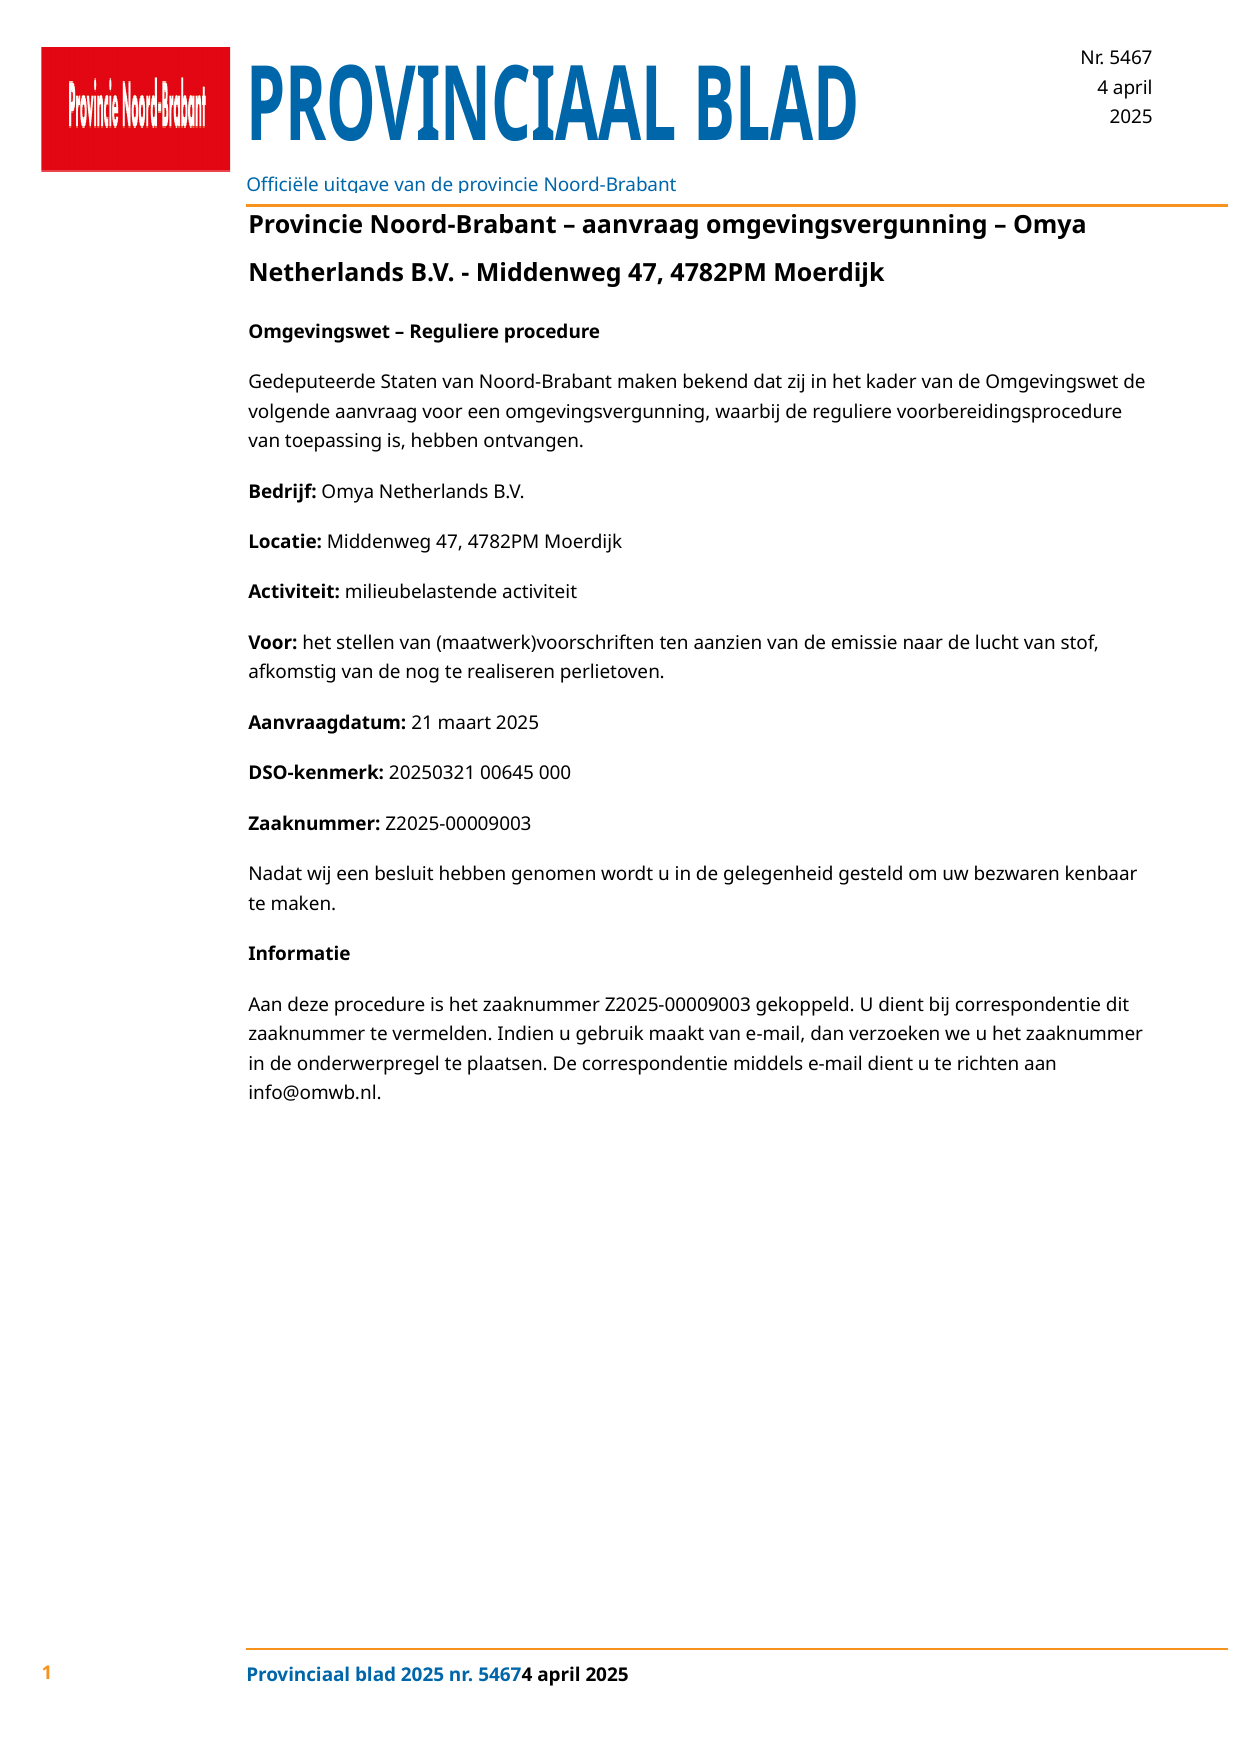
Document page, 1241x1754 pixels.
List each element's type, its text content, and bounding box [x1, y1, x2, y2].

text Informatie [248, 940, 1152, 966]
text Bedrijf: Omya Netherlands B.V. [248, 478, 1152, 504]
text Provincie Noord-Brabant – aanvraag omgevingsvergunning – Omya Netherlands B.V. - Middenweg 47, 4782PM Moerdijk [248, 207, 1152, 288]
text Activiteit: milieubelastende activiteit [248, 579, 1152, 604]
text Nadat wij een besluit hebben genomen wordt u in de gelegenheid gesteld om uw bezwaren kenbaar te maken. [248, 860, 1152, 916]
text Aan deze procedure is het zaaknummer Z2025-00009003 gekoppeld. U dient bij correspondentie dit zaaknummer te vermelden. Indien u gebruik maakt van e-mail, dan verzoeken we u het zaaknummer in de onderwerpregel te plaatsen. De correspondentie middels e-mail dient u te richten aan info@omwb.nl. [248, 991, 1152, 1105]
picture [41, 47, 231, 172]
text DSO-kenmerk: 20250321 00645 000 [248, 759, 1152, 785]
text Omgevingswet – Reguliere procedure [248, 318, 1152, 344]
text Locatie: Middenweg 47, 4782PM Moerdijk [248, 528, 1152, 554]
text Gedeputeerde Staten van Noord-Brabant maken bekend dat zij in het kader van de Omgevingswet de volgende aanvraag voor een omgevingsvergunning, waarbij de reguliere voorbereidingsprocedure van toepassing is, hebben ontvangen. [248, 368, 1152, 453]
text Voor: het stellen van (maatwerk)voorschriften ten aanzien van de emissie naar de lucht van stof, afkomstig van de nog te realiseren perlietoven. [248, 629, 1152, 684]
text Zaaknummer: Z2025-00009003 [248, 810, 1152, 836]
text Aanvraagdatum: 21 maart 2025 [248, 709, 1152, 735]
